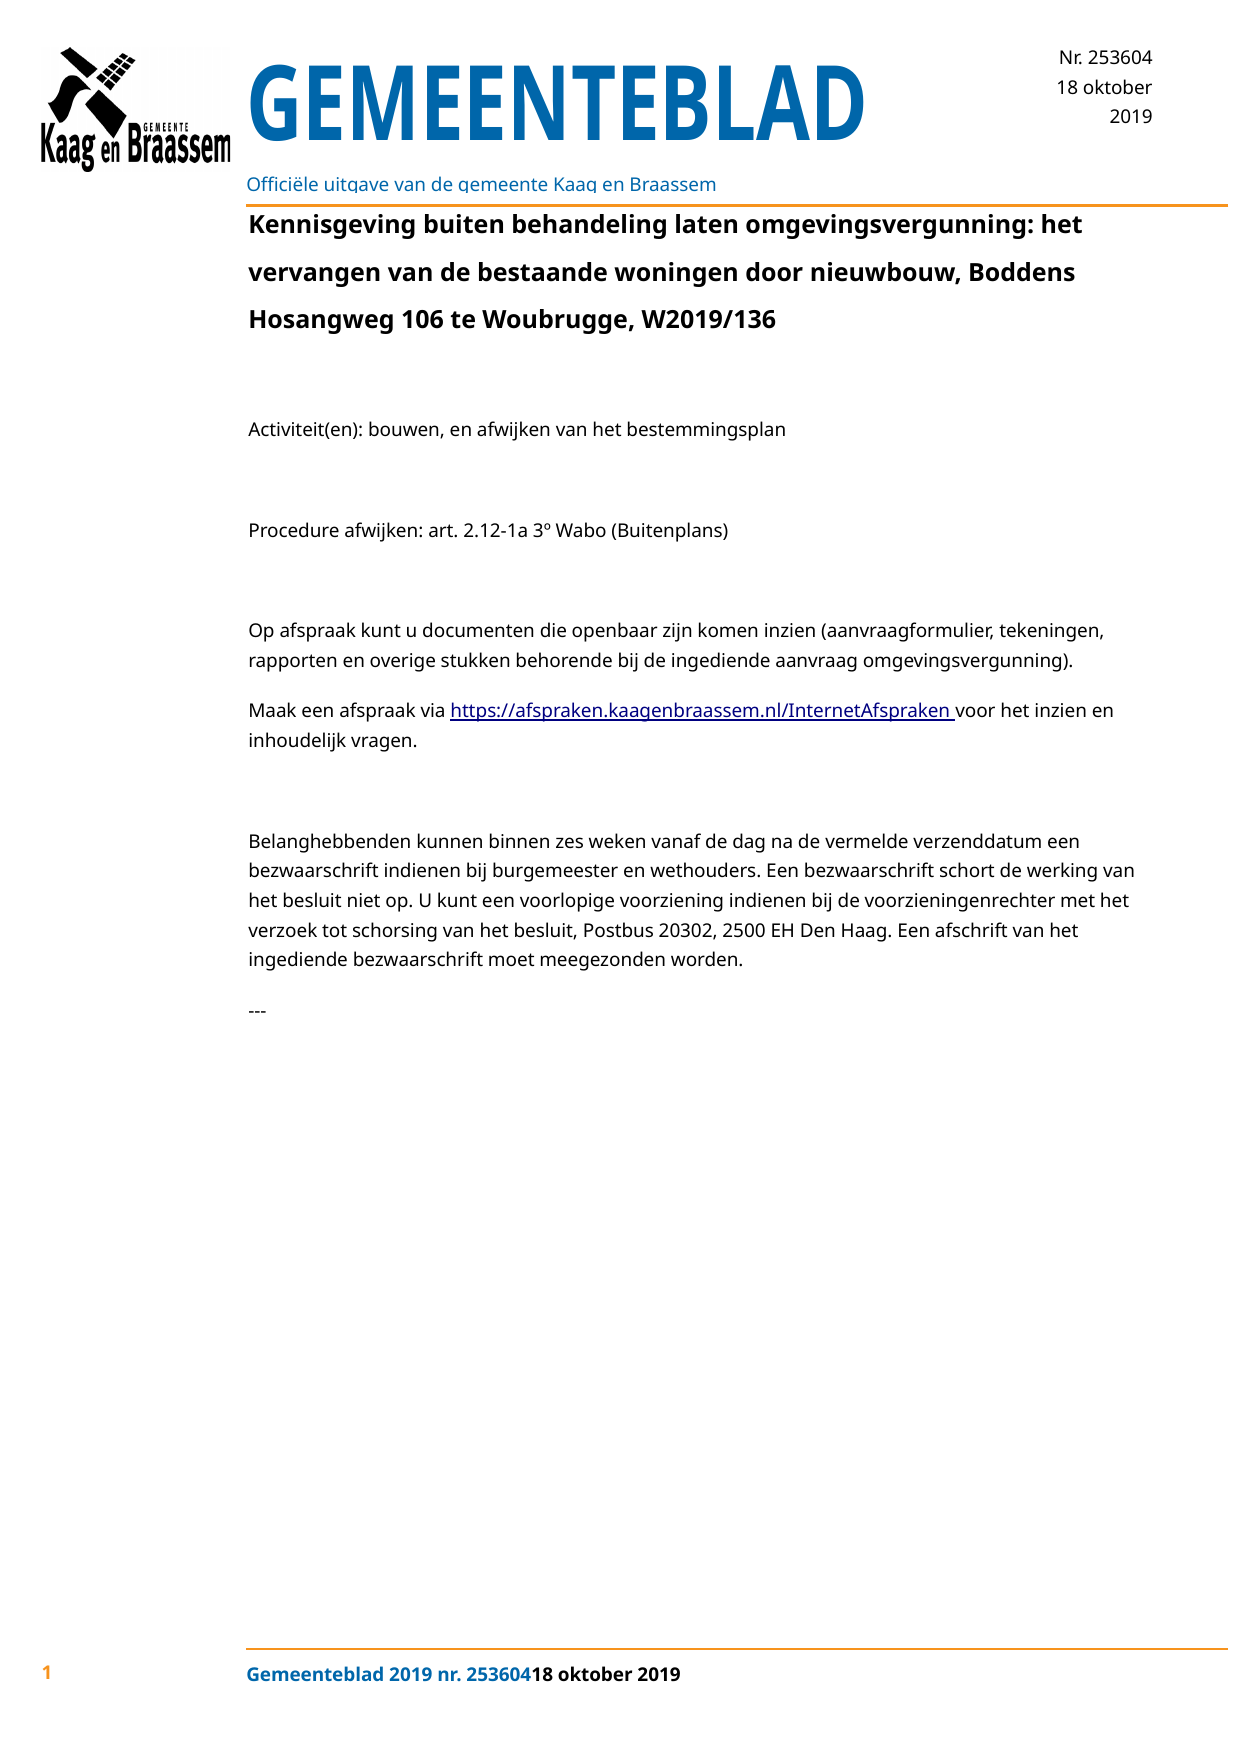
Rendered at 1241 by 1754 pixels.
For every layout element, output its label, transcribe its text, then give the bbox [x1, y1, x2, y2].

text Maak een afspraak via https://afspraken.kaagenbraassem.nl/InternetAfspraken voor het inzien en inhoudelijk vragen. [248, 698, 1152, 753]
text --- [248, 997, 1152, 1022]
text Op afspraak kunt u documenten die openbaar zijn komen inzien (aanvraagformulier, tekeningen, rapporten en overige stukken behorende bij de ingediende aanvraag omgevingsvergunning). [248, 618, 1152, 673]
text Belanghebbenden kunnen binnen zes weken vanaf de dag na de vermelde verzenddatum een bezwaarschrift indienen bij burgemeester en wethouders. Een bezwaarschrift schort de werking van het besluit niet op. U kunt een voorlopige voorziening indienen bij de voorzieningenrechter met het verzoek tot schorsing van het besluit, Postbus 20302, 2500 EH Den Haag. Een afschrift van het ingediende bezwaarschrift moet meegezonden worden. [248, 828, 1152, 972]
text Procedure afwijken: art. 2.12-1a 3º Wabo (Buitenplans) [248, 517, 1152, 542]
text Activiteit(en): bouwen, en afwijken van het bestemmingsplan [248, 416, 1152, 442]
picture [41, 47, 231, 172]
text Kennisgeving buiten behandeling laten omgevingsvergunning: het vervangen van de bestaande woningen door nieuwbouw, Boddens Hosangweg 106 te Woubrugge, W2019/136 [248, 207, 1152, 336]
